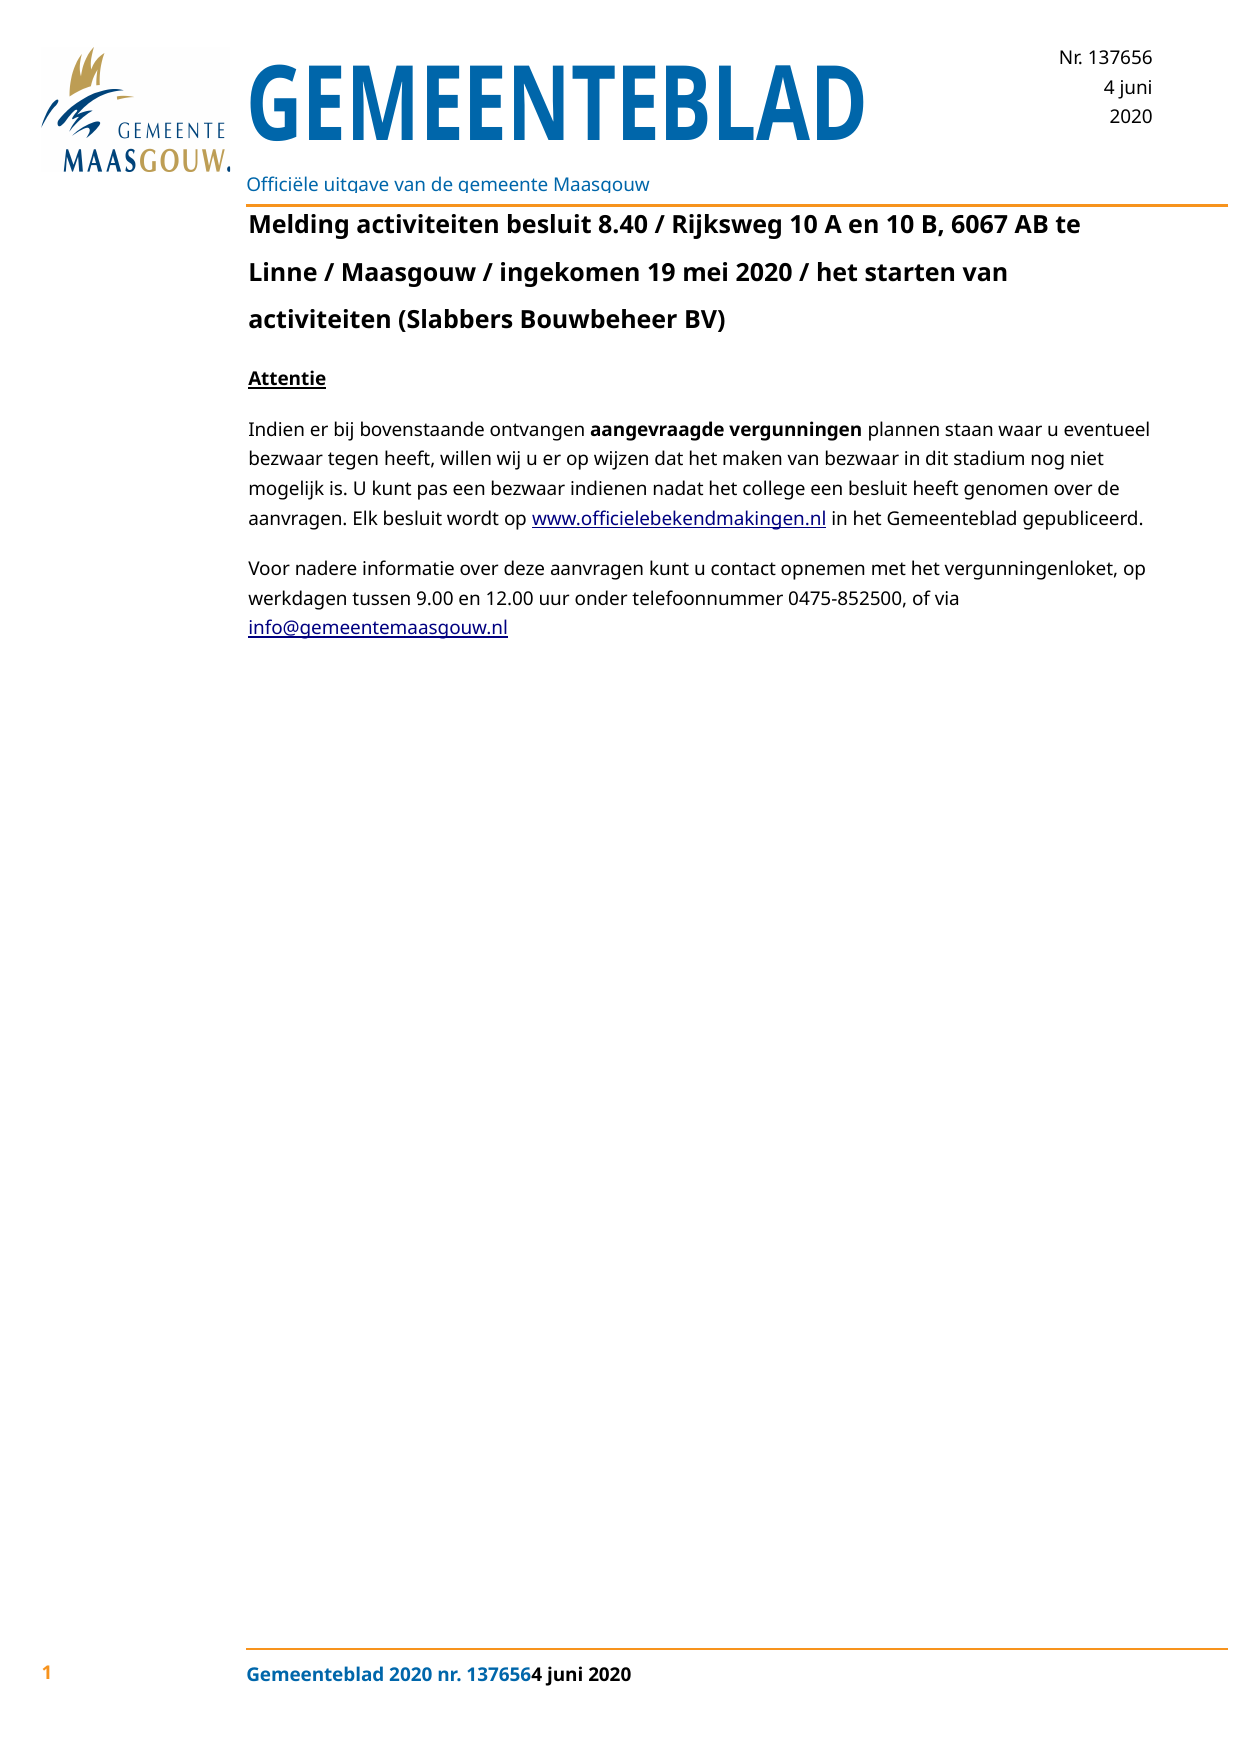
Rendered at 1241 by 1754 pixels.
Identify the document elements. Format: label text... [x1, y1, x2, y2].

text Attentie [248, 366, 1152, 391]
text Indien er bij bovenstaande ontvangen aangevraagde vergunningen plannen staan waar u eventueel bezwaar tegen heeft, willen wij u er op wijzen dat het maken van bezwaar in dit stadium nog niet mogelijk is. U kunt pas een bezwaar indienen nadat het college een besluit heeft genomen over de aanvragen. Elk besluit wordt op www.officielebekendmakingen.nl in het Gemeenteblad gepubliceerd. [248, 416, 1152, 530]
text Voor nadere informatie over deze aanvragen kunt u contact opnemen met het vergunningenloket, op werkdagen tussen 9.00 en 12.00 uur onder telefoonnummer 0475-852500, of via info@gemeentemaasgouw.nl [248, 555, 1152, 640]
picture [41, 47, 231, 172]
text Melding activiteiten besluit 8.40 / Rijksweg 10 A en 10 B, 6067 AB te Linne / Maasgouw / ingekomen 19 mei 2020 / het starten van activiteiten (Slabbers Bouwbeheer BV) [248, 207, 1152, 336]
